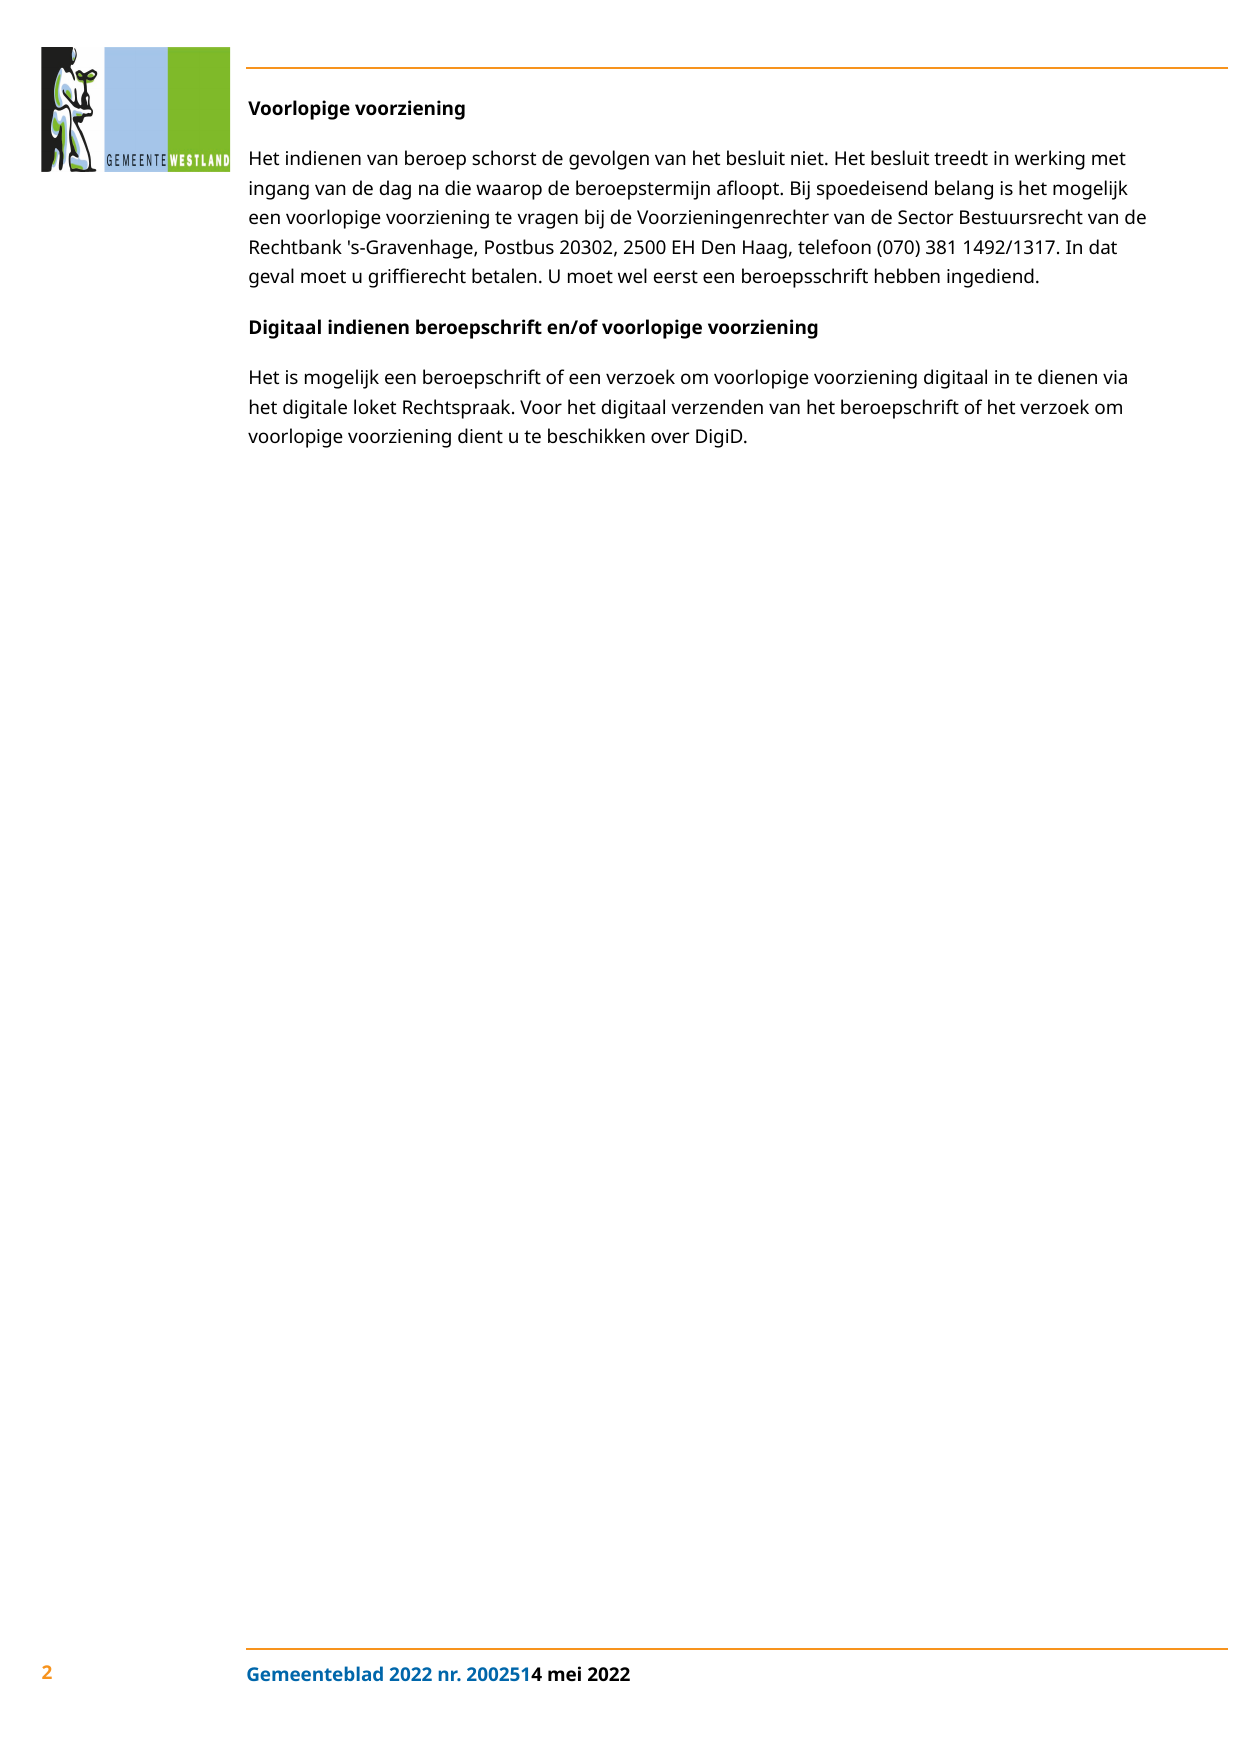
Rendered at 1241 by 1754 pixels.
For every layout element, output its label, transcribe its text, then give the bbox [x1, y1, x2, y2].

text Voorlopige voorziening [248, 95, 1152, 121]
text Het indienen van beroep schorst de gevolgen van het besluit niet. Het besluit treedt in werking met ingang van de dag na die waarop de beroepstermijn afloopt. Bij spoedeisend belang is het mogelijk een voorlopige voorziening te vragen bij de Voorzieningenrechter van de Sector Bestuursrecht van de Rechtbank 's-Gravenhage, Postbus 20302, 2500 EH Den Haag, telefoon (070) 381 1492/1317. In dat geval moet u griffierecht betalen. U moet wel eerst een beroepsschrift hebben ingediend. [248, 145, 1152, 289]
picture [41, 47, 231, 172]
text Het is mogelijk een beroepschrift of een verzoek om voorlopige voorziening digitaal in te dienen via het digitale loket Rechtspraak. Voor het digitaal verzenden van het beroepschrift of het verzoek om voorlopige voorziening dient u te beschikken over DigiD. [248, 364, 1152, 449]
text Digitaal indienen beroepschrift en/of voorlopige voorziening [248, 314, 1152, 340]
